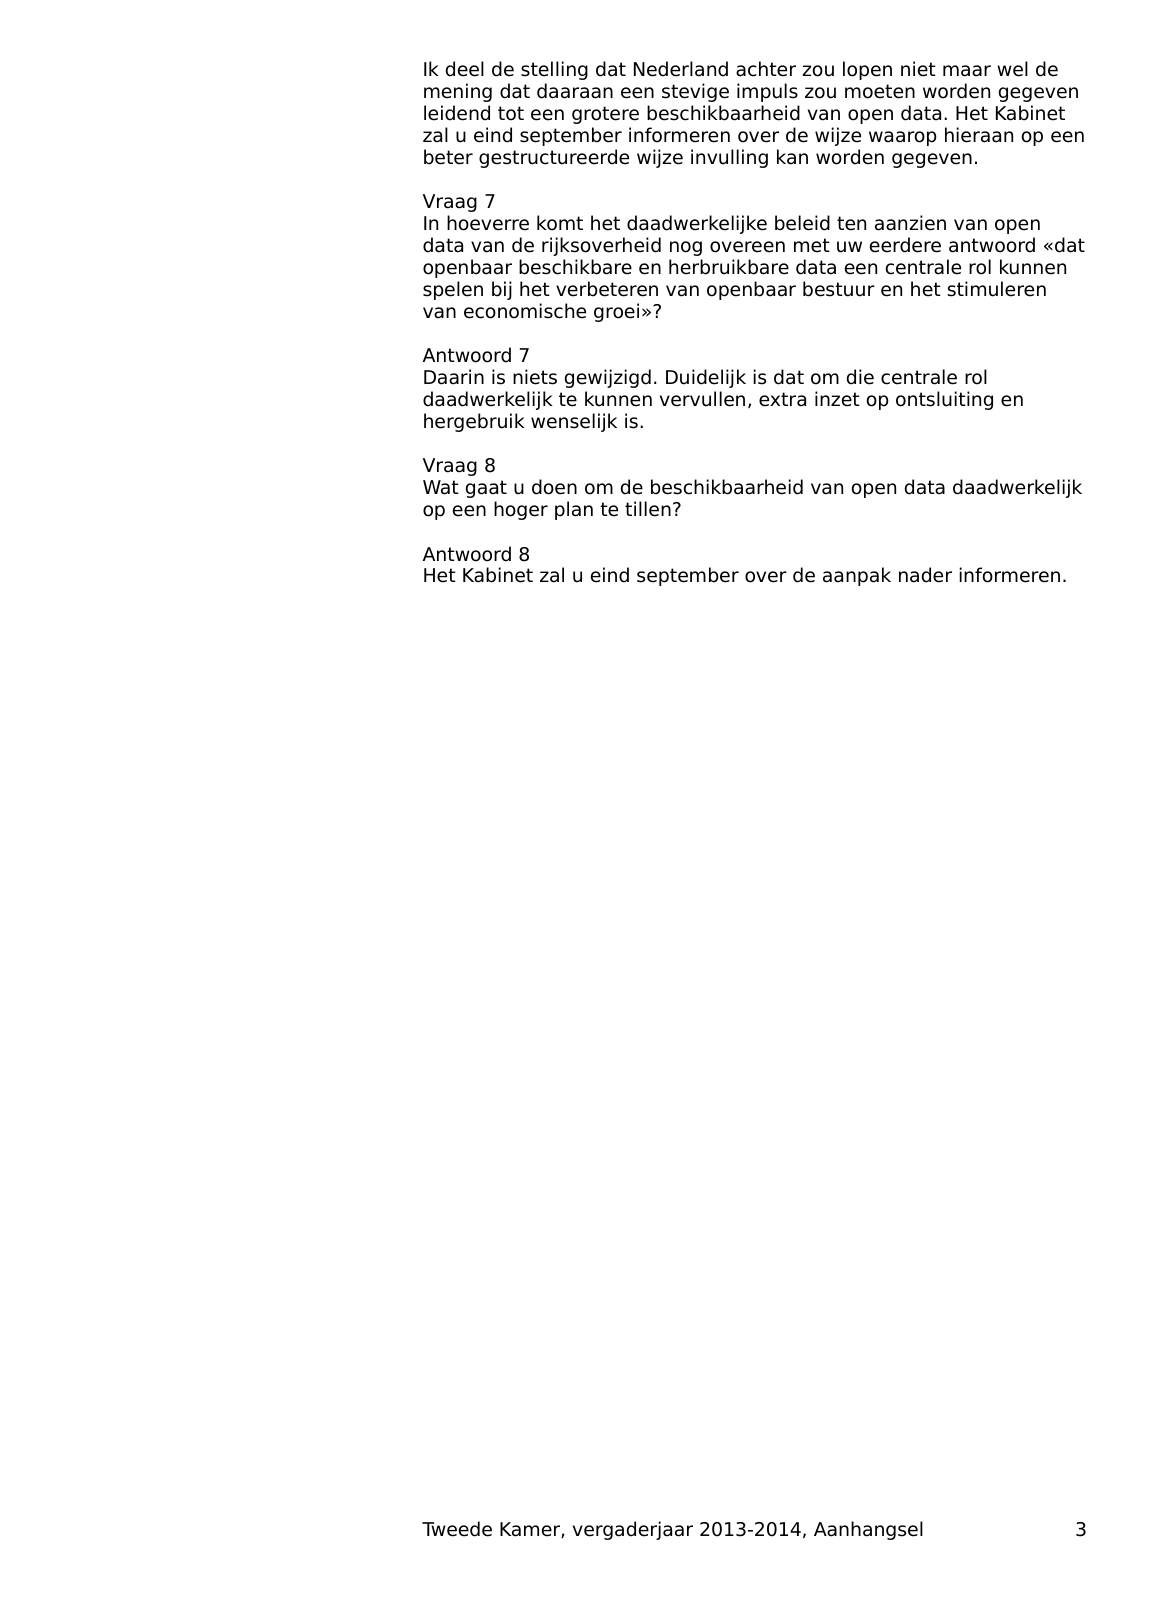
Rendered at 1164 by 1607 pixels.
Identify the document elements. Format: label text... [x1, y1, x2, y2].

text Vraag 8 [422, 455, 1087, 477]
text Daarin is niets gewijzigd. Duidelijk is dat om die centrale rol daadwerkelijk te kunnen vervullen, extra inzet op ontsluiting en hergebruik wenselijk is. [422, 367, 1087, 433]
text Antwoord 8 [422, 543, 1087, 565]
text Wat gaat u doen om de beschikbaarheid van open data daadwerkelijk op een hoger plan te tillen? [422, 477, 1087, 521]
text Ik deel de stelling dat Nederland achter zou lopen niet maar wel de mening dat daaraan een stevige impuls zou moeten worden gegeven leidend tot een grotere beschikbaarheid van open data. Het Kabinet zal u eind september informeren over de wijze waarop hieraan op een beter gestructureerde wijze invulling kan worden gegeven. [422, 59, 1087, 169]
text Antwoord 7 [422, 345, 1087, 367]
text Vraag 7 [422, 191, 1087, 213]
text In hoeverre komt het daadwerkelijke beleid ten aanzien van open data van de rijksoverheid nog overeen met uw eerdere antwoord «dat openbaar beschikbare en herbruikbare data een centrale rol kunnen spelen bij het verbeteren van openbaar bestuur en het stimuleren van economische groei»? [422, 213, 1087, 323]
text Het Kabinet zal u eind september over de aanpak nader informeren. [422, 565, 1087, 587]
